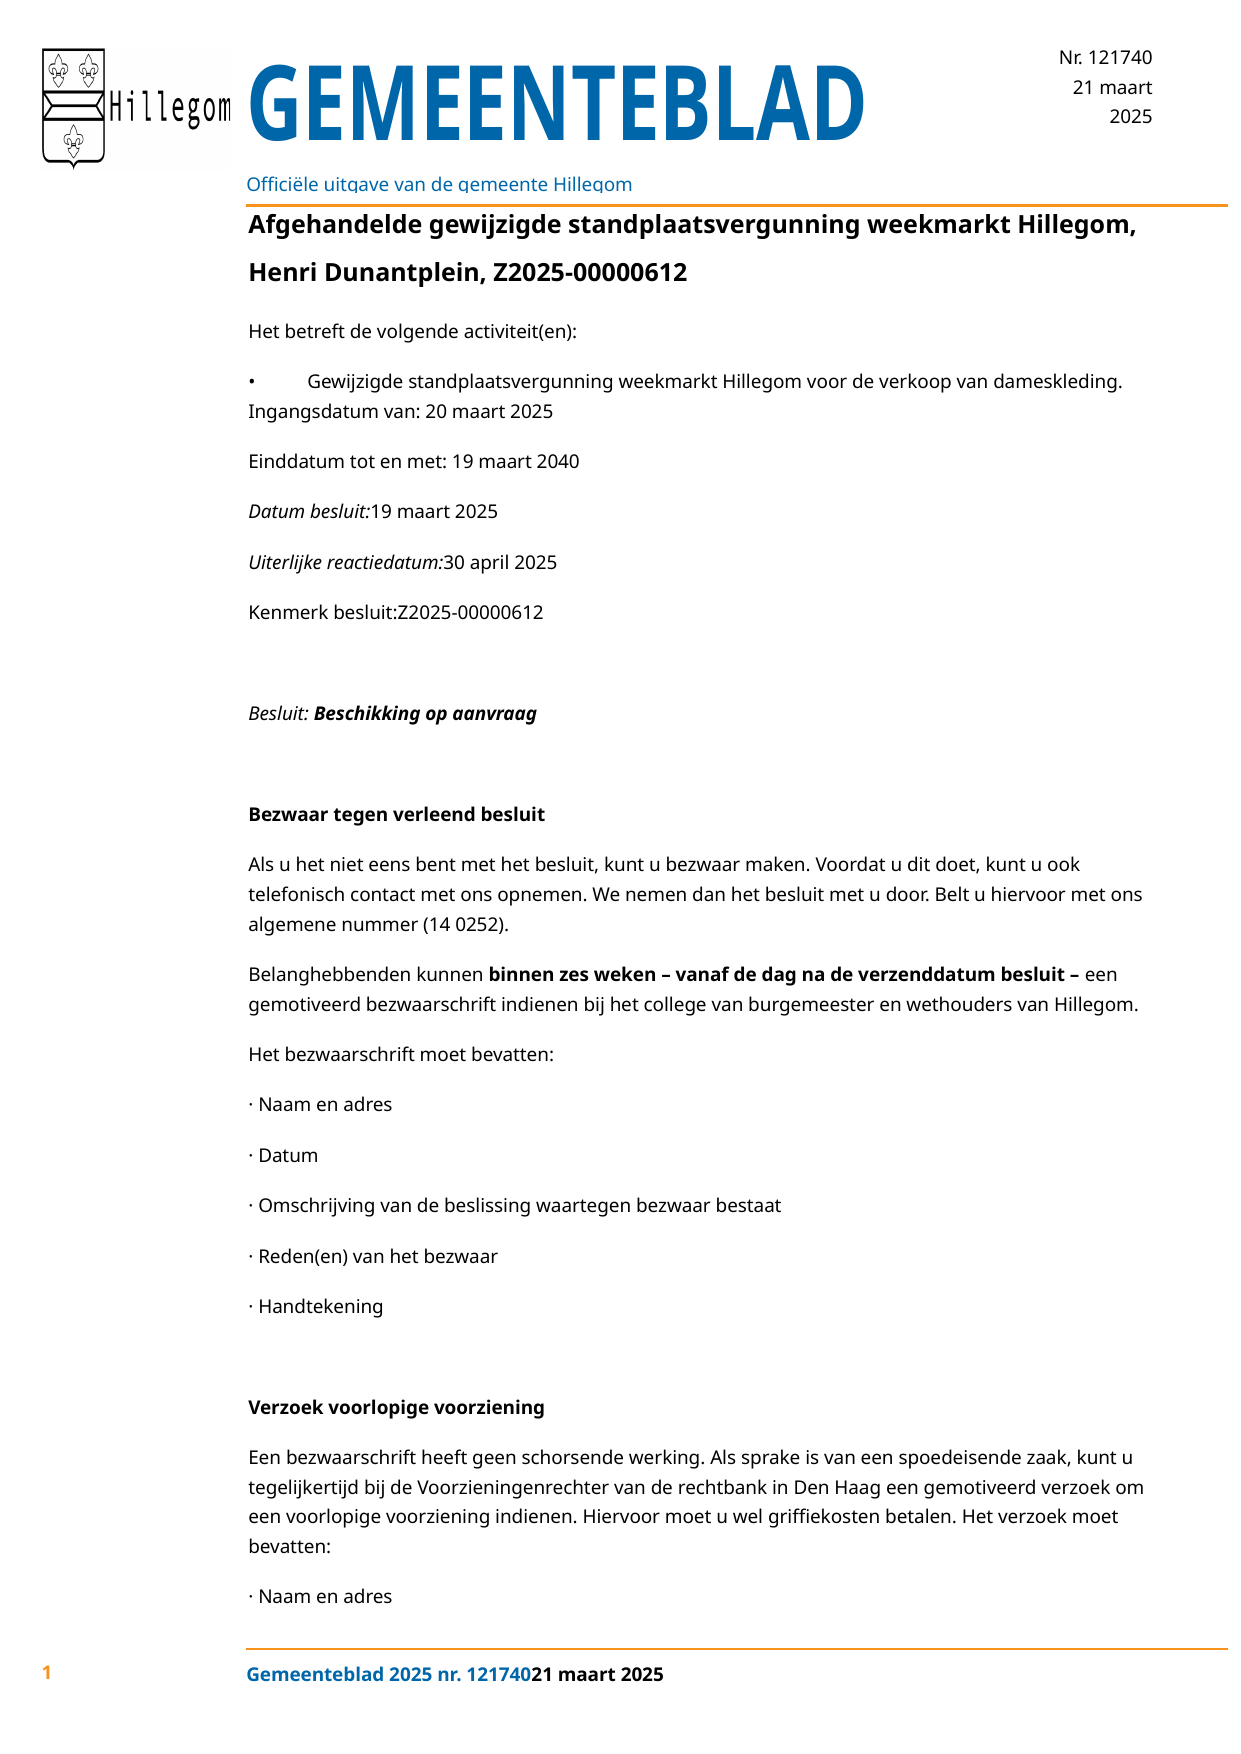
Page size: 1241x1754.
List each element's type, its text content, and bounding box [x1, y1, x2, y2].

text Een bezwaarschrift heeft geen schorsende werking. Als sprake is van een spoedeisende zaak, kunt u tegelijkertijd bij de Voorzieningenrechter van de rechtbank in Den Haag een gemotiveerd verzoek om een voorlopige voorziening indienen. Hiervoor moet u wel griffiekosten betalen. Het verzoek moet bevatten: [248, 1444, 1152, 1559]
text Einddatum tot en met: 19 maart 2040 [248, 448, 1152, 474]
text Als u het niet eens bent met het besluit, kunt u bezwaar maken. Voordat u dit doet, kunt u ook telefonisch contact met ons opnemen. We nemen dan het besluit met u door. Belt u hiervoor met ons algemene nummer (14 0252). [248, 852, 1152, 937]
text · Handtekening [248, 1293, 1152, 1319]
text Besluit: Beschikking op aanvraag [248, 700, 1152, 726]
text · Naam en adres [248, 1584, 1152, 1609]
text · Reden(en) van het bezwaar [248, 1243, 1152, 1269]
text · Omschrijving van de beslissing waartegen bezwaar bestaat [248, 1192, 1152, 1218]
text Kenmerk besluit:Z2025-00000612 [248, 599, 1152, 625]
text Afgehandelde gewijzigde standplaatsvergunning weekmarkt Hillegom, Henri Dunantplein, Z2025-00000612 [248, 207, 1152, 288]
text Het betreft de volgende activiteit(en): [248, 318, 1152, 344]
text Het bezwaarschrift moet bevatten: [248, 1041, 1152, 1067]
text · Naam en adres [248, 1092, 1152, 1117]
picture [41, 47, 231, 172]
text · Datum [248, 1142, 1152, 1168]
text Ingangsdatum van: 20 maart 2025 [248, 398, 1152, 424]
text Uiterlijke reactiedatum:30 april 2025 [248, 549, 1152, 575]
text Verzoek voorlopige voorziening [248, 1394, 1152, 1420]
text Belanghebbenden kunnen binnen zes weken – vanaf de dag na de verzenddatum besluit – een gemotiveerd bezwaarschrift indienen bij het college van burgemeester en wethouders van Hillegom. [248, 961, 1152, 1017]
list Gewijzigde standplaatsvergunning weekmarkt Hillegom voor de verkoop van dameskleding. [248, 368, 1152, 394]
text Datum besluit:19 maart 2025 [248, 499, 1152, 524]
text Bezwaar tegen verleend besluit [248, 801, 1152, 827]
